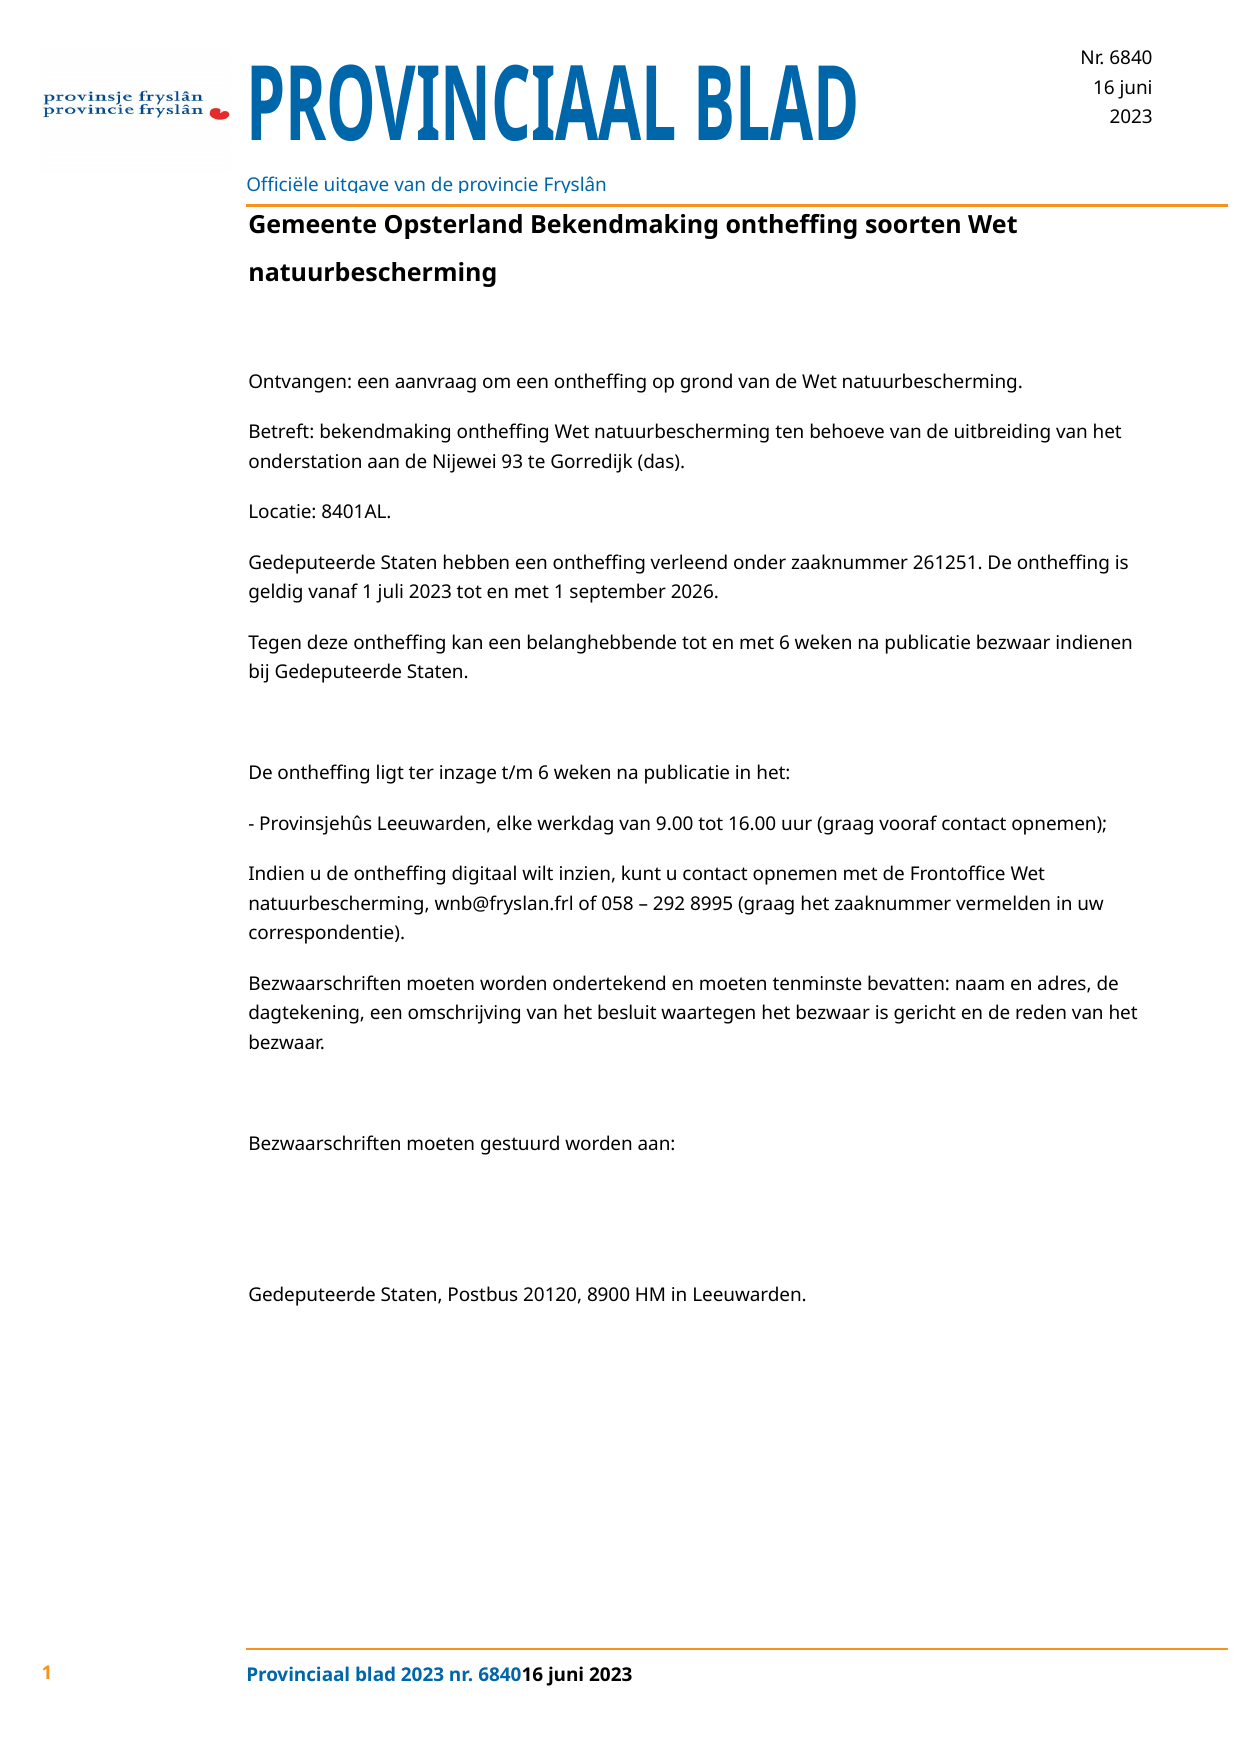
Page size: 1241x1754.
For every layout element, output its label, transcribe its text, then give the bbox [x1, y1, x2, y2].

text Gedeputeerde Staten, Postbus 20120, 8900 HM in Leeuwarden. [248, 1281, 1152, 1307]
text Indien u de ontheffing digitaal wilt inzien, kunt u contact opnemen met de Frontoffice Wet natuurbescherming, wnb@fryslan.frl of 058 – 292 8995 (graag het zaaknummer vermelden in uw correspondentie). [248, 860, 1152, 945]
text Gemeente Opsterland Bekendmaking ontheffing soorten Wet natuurbescherming [248, 207, 1152, 288]
text Bezwaarschriften moeten worden ondertekend en moeten tenminste bevatten: naam en adres, de dagtekening, een omschrijving van het besluit waartegen het bezwaar is gericht en de reden van het bezwaar. [248, 970, 1152, 1055]
text Locatie: 8401AL. [248, 499, 1152, 524]
picture [41, 47, 231, 172]
text Bezwaarschriften moeten gestuurd worden aan: [248, 1130, 1152, 1156]
text Tegen deze ontheffing kan een belanghebbende tot en met 6 weken na publicatie bezwaar indienen bij Gedeputeerde Staten. [248, 629, 1152, 684]
text Betreft: bekendmaking ontheffing Wet natuurbescherming ten behoeve van de uitbreiding van het onderstation aan de Nijewei 93 te Gorredijk (das). [248, 419, 1152, 474]
text Ontvangen: een aanvraag om een ontheffing op grond van de Wet natuurbescherming. [248, 368, 1152, 394]
text Gedeputeerde Staten hebben een ontheffing verleend onder zaaknummer 261251. De ontheffing is geldig vanaf 1 juli 2023 tot en met 1 september 2026. [248, 549, 1152, 604]
text - Provinsjehûs Leeuwarden, elke werkdag van 9.00 tot 16.00 uur (graag vooraf contact opnemen); [248, 810, 1152, 836]
text De ontheffing ligt ter inzage t/m 6 weken na publicatie in het: [248, 759, 1152, 785]
